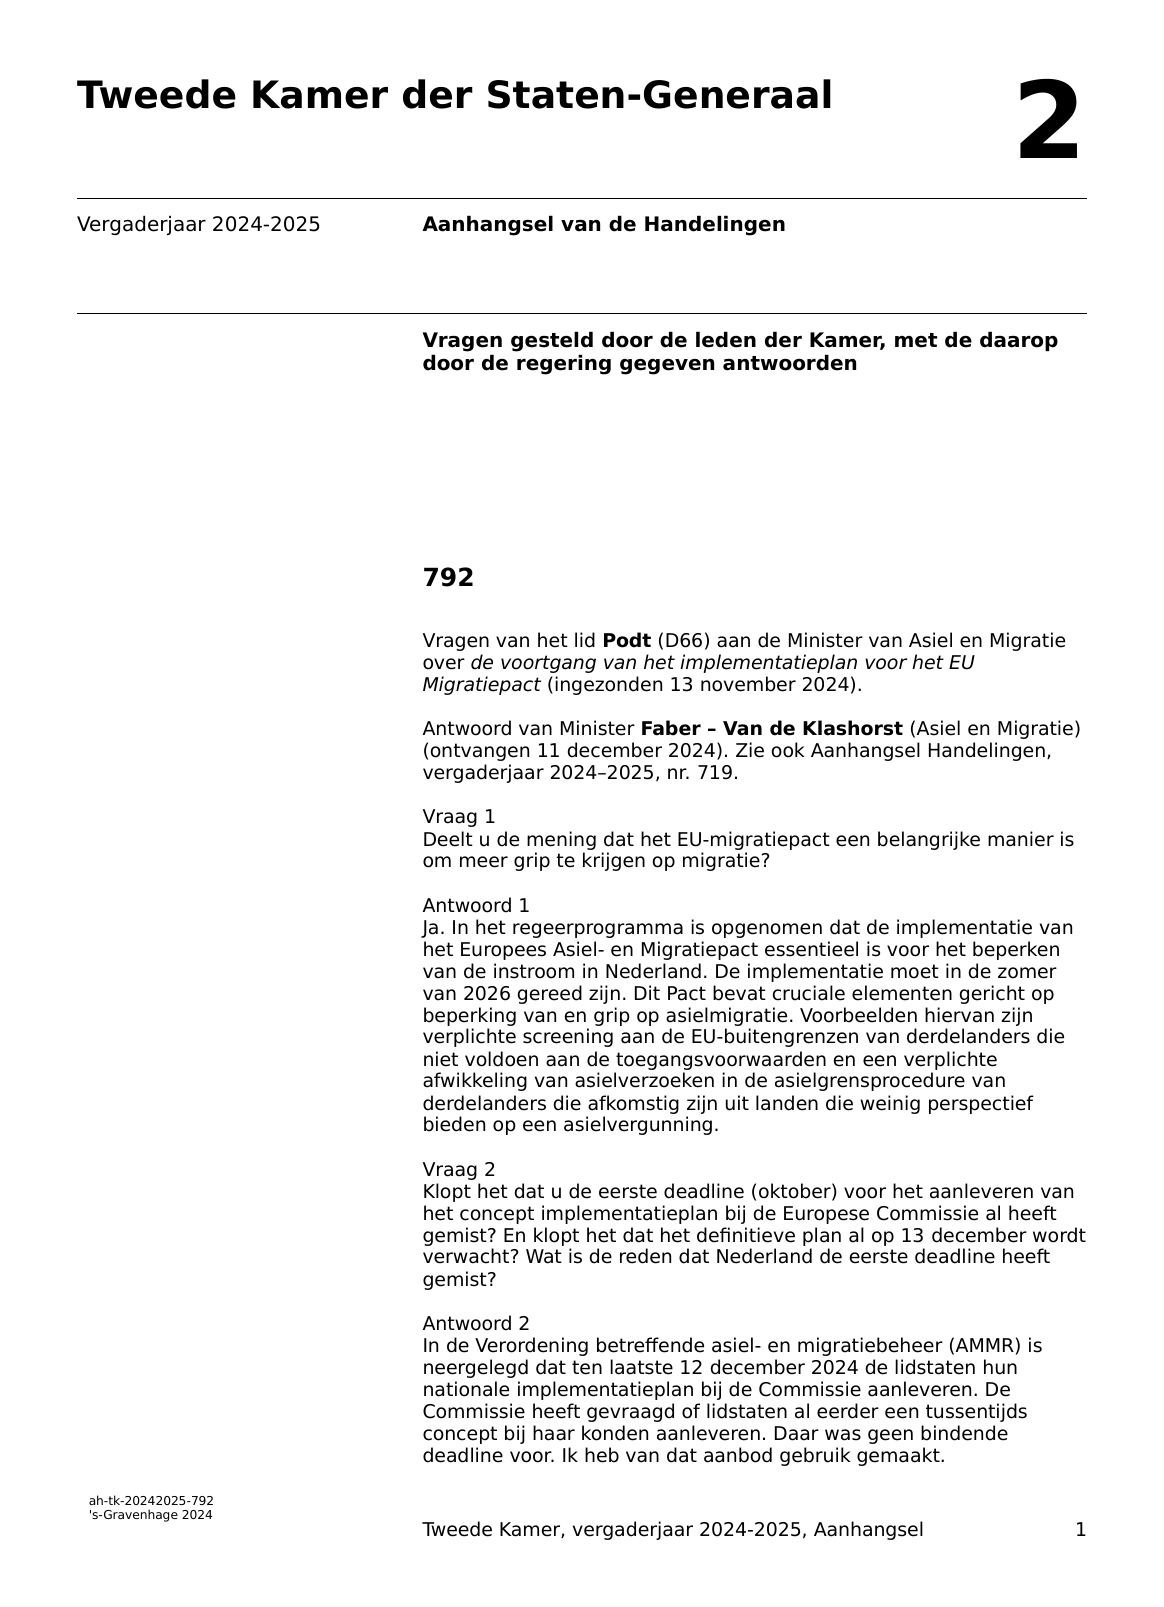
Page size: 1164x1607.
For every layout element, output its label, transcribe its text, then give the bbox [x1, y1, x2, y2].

text Vragen van het lid Podt (D66) aan de Minister van Asiel en Migratie over de voortgang van het implementatieplan voor het EU Migratiepact (ingezonden 13 november 2024). [422, 630, 1087, 696]
text Deelt u de mening dat het EU-migratiepact een belangrijke manier is om meer grip te krijgen op migratie? [422, 828, 1087, 872]
text Klopt het dat u de eerste deadline (oktober) voor het aanleveren van het concept implementatieplan bij de Europese Commissie al heeft gemist? En klopt het dat het definitieve plan al op 13 december wordt verwacht? Wat is de reden dat Nederland de eerste deadline heeft gemist? [422, 1181, 1087, 1290]
text Antwoord 2 [422, 1313, 1087, 1334]
text ah-tk-20242025-792 [88, 1494, 323, 1508]
table_cell Vragen gesteld door de leden der Kamer, met de daarop door de regering gegeven antwoorden [422, 314, 1087, 375]
text Vraag 1 [422, 806, 1087, 828]
text Vraag 2 [422, 1158, 1087, 1181]
table_cell Vergaderjaar 2024-2025 [77, 199, 422, 313]
table_header Tweede Kamer der Staten-Generaal [77, 59, 886, 198]
table_cell Aanhangsel van de Handelingen [422, 199, 1087, 313]
text 's-Gravenhage 2024 [88, 1508, 323, 1522]
text Ja. In het regeerprogramma is opgenomen dat de implementatie van het Europees Asiel- en Migratiepact essentieel is voor het beperken van de instroom in Nederland. De implementatie moet in de zomer van 2026 gereed zijn. Dit Pact bevat cruciale elementen gericht op beperking van en grip op asielmigratie. Voorbeelden hiervan zijn verplichte screening aan de EU-buitengrenzen van derdelanders die niet voldoen aan de toegangsvoorwaarden en een verplichte afwikkeling van asielverzoeken in de asielgrensprocedure van derdelanders die afkomstig zijn uit landen die weinig perspectief bieden op een asielvergunning. [422, 917, 1087, 1136]
table_header 2 [886, 59, 1087, 198]
text In de Verordening betreffende asiel- en migratiebeheer (AMMR) is neergelegd dat ten laatste 12 december 2024 de lidstaten hun nationale implementatieplan bij de Commissie aanleveren. De Commissie heeft gevraagd of lidstaten al eerder een tussentijds concept bij haar konden aanleveren. Daar was geen bindende deadline voor. Ik heb van dat aanbod gebruik gemaakt. [422, 1334, 1087, 1466]
table_cell [77, 314, 422, 375]
text 792 [422, 563, 1087, 592]
text Antwoord 1 [422, 894, 1087, 917]
text Antwoord van Minister Faber – Van de Klashorst (Asiel en Migratie) (ontvangen 11 december 2024). Zie ook Aanhangsel Handelingen, vergaderjaar 2024–2025, nr. 719. [422, 718, 1087, 784]
